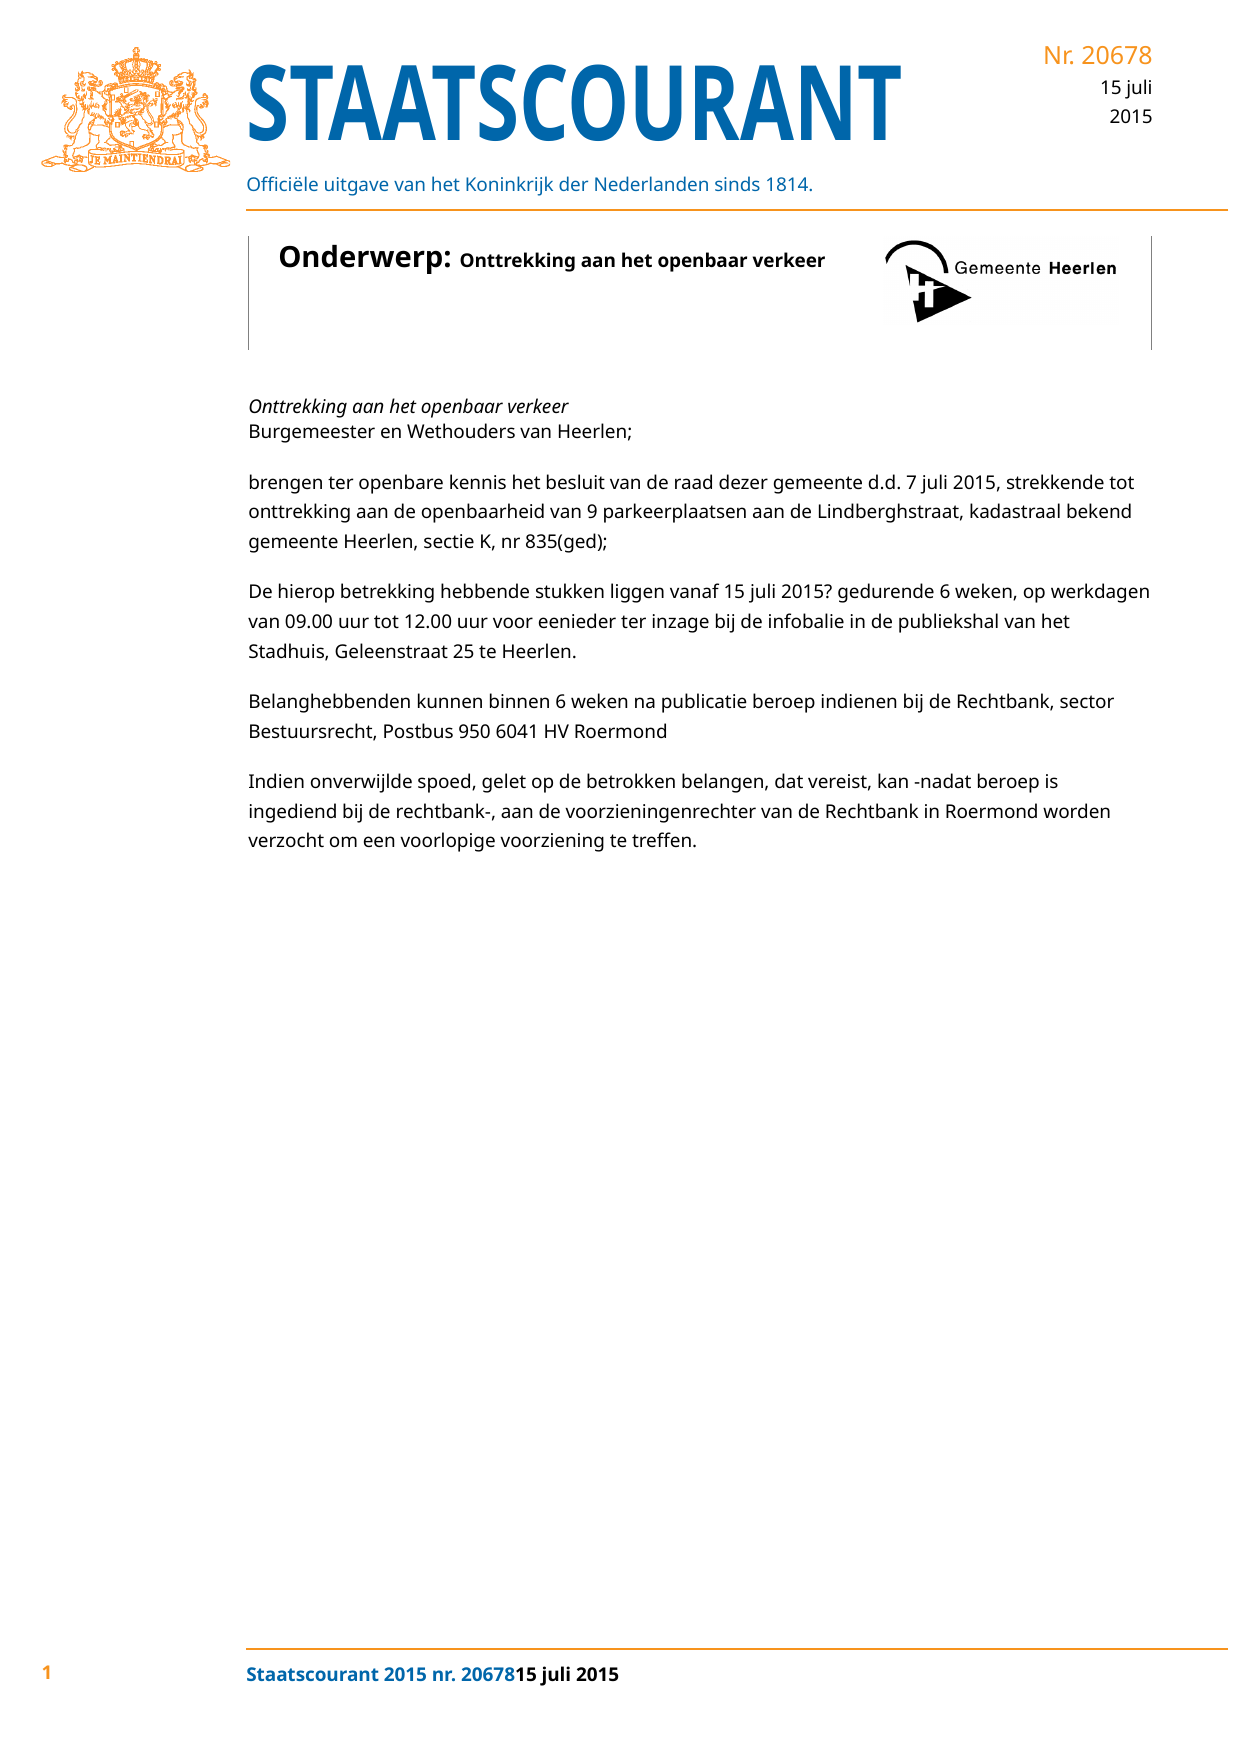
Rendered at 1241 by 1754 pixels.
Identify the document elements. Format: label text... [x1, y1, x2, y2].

text De hierop betrekking hebbende stukken liggen vanaf 15 juli 2015? gedurende 6 weken, op werkdagen van 09.00 uur tot 12.00 uur voor eenieder ter inzage bij de infobalie in de publiekshal van het Stadhuis, Geleenstraat 25 te Heerlen. [248, 579, 1152, 664]
text Onttrekking aan het openbaar verkeer [248, 393, 1152, 419]
text Belanghebbenden kunnen binnen 6 weken na publicatie beroep indienen bij de Rechtbank, sector Bestuursrecht, Postbus 950 6041 HV Roermond [248, 688, 1152, 744]
picture [41, 47, 231, 172]
table_header [850, 236, 1151, 350]
text Burgemeester en Wethouders van Heerlen; [248, 419, 1152, 444]
text brengen ter openbare kennis het besluit van de raad dezer gemeente d.d. 7 juli 2015, strekkende tot onttrekking aan de openbaarheid van 9 parkeerplaatsen aan de Lindberghstraat, kadastraal bekend gemeente Heerlen, sectie K, nr 835(ged); [248, 469, 1152, 554]
picture [882, 236, 1119, 325]
text Indien onverwijlde spoed, gelet op de betrokken belangen, dat vereist, kan -nadat beroep is ingediend bij de rechtbank-, aan de voorzieningenrechter van de Rechtbank in Roermond worden verzocht om een voorlopige voorziening te treffen. [248, 768, 1152, 853]
table_header Onderwerp: Onttrekking aan het openbaar verkeer [249, 236, 850, 350]
